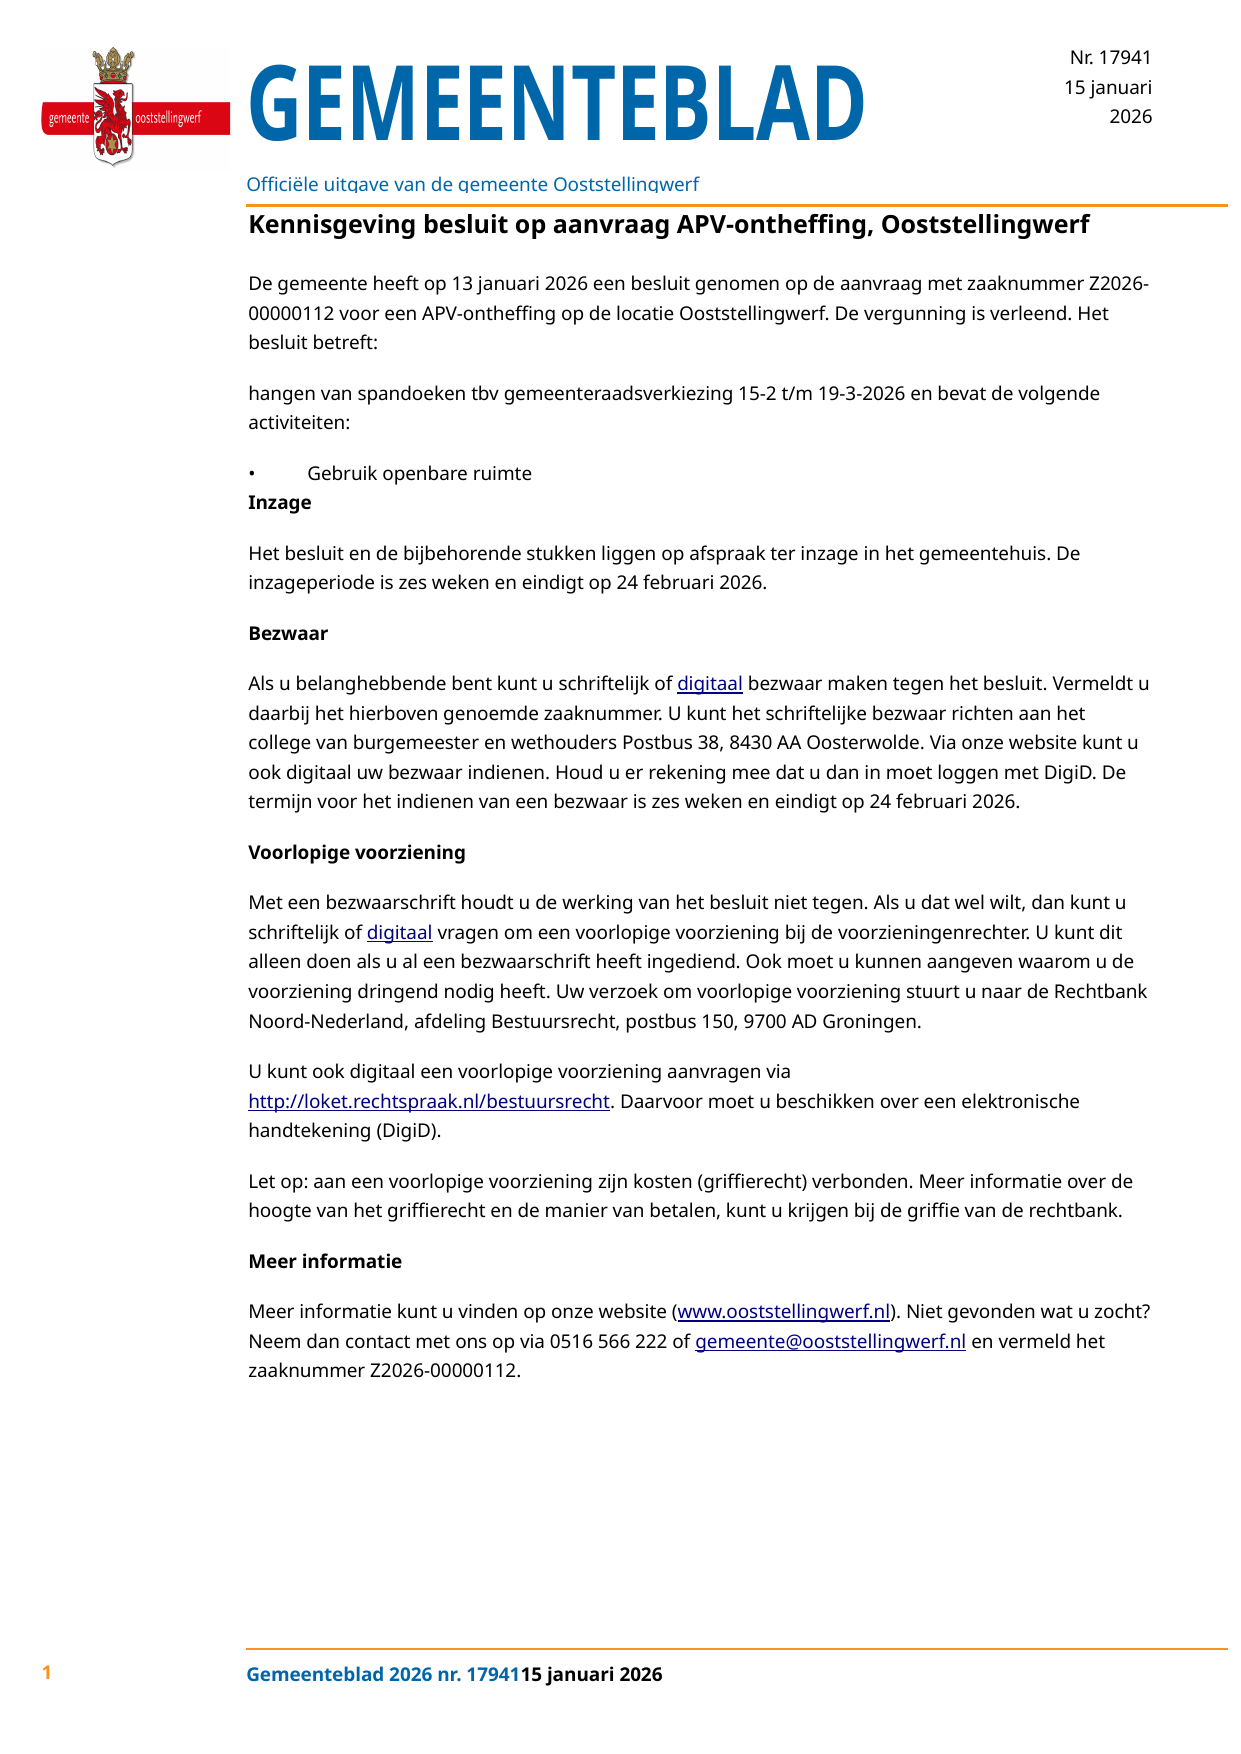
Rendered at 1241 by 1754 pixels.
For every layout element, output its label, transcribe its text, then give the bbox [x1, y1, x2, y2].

text Inzage [248, 489, 1152, 515]
text Meer informatie [248, 1248, 1152, 1273]
text U kunt ook digitaal een voorlopige voorziening aanvragen via http://loket.rechtspraak.nl/bestuursrecht. Daarvoor moet u beschikken over een elektronische handtekening (DigiD). [248, 1058, 1152, 1143]
text hangen van spandoeken tbv gemeenteraadsverkiezing 15-2 t/m 19-3-2026 en bevat de volgende activiteiten: [248, 380, 1152, 435]
text Kennisgeving besluit op aanvraag APV-ontheffing, Ooststellingwerf [248, 207, 1152, 241]
text Als u belanghebbende bent kunt u schriftelijk of digitaal bezwaar maken tegen het besluit. Vermeldt u daarbij het hierboven genoemde zaaknummer. U kunt het schriftelijke bezwaar richten aan het college van burgemeester en wethouders Postbus 38, 8430 AA Oosterwolde. Via onze website kunt u ook digitaal uw bezwaar indienen. Houd u er rekening mee dat u dan in moet loggen met DigiD. De termijn voor het indienen van een bezwaar is zes weken en eindigt op 24 februari 2026. [248, 670, 1152, 814]
text Bezwaar [248, 620, 1152, 646]
text Het besluit en de bijbehorende stukken liggen op afspraak ter inzage in het gemeentehuis. De inzageperiode is zes weken en eindigt op 24 februari 2026. [248, 540, 1152, 595]
text Voorlopige voorziening [248, 839, 1152, 865]
picture [41, 47, 231, 172]
text Met een bezwaarschrift houdt u de werking van het besluit niet tegen. Als u dat wel wilt, dan kunt u schriftelijk of digitaal vragen om een voorlopige voorziening bij de voorzieningenrechter. U kunt dit alleen doen als u al een bezwaarschrift heeft ingediend. Ook moet u kunnen aangeven waarom u de voorziening dringend nodig heeft. Uw verzoek om voorlopige voorziening stuurt u naar de Rechtbank Noord-Nederland, afdeling Bestuursrecht, postbus 150, 9700 AD Groningen. [248, 889, 1152, 1033]
text Meer informatie kunt u vinden op onze website (www.ooststellingwerf.nl). Niet gevonden wat u zocht? Neem dan contact met ons op via 0516 566 222 of gemeente@ooststellingwerf.nl en vermeld het zaaknummer Z2026-00000112. [248, 1298, 1152, 1383]
text De gemeente heeft op 13 januari 2026 een besluit genomen op de aanvraag met zaaknummer Z2026-00000112 voor een APV-ontheffing op de locatie Ooststellingwerf. De vergunning is verleend. Het besluit betreft: [248, 270, 1152, 355]
text Let op: aan een voorlopige voorziening zijn kosten (griffierecht) verbonden. Meer informatie over de hoogte van het griffierecht en de manier van betalen, kunt u krijgen bij de griffie van de rechtbank. [248, 1168, 1152, 1223]
list Gebruik openbare ruimte [248, 460, 1152, 486]
